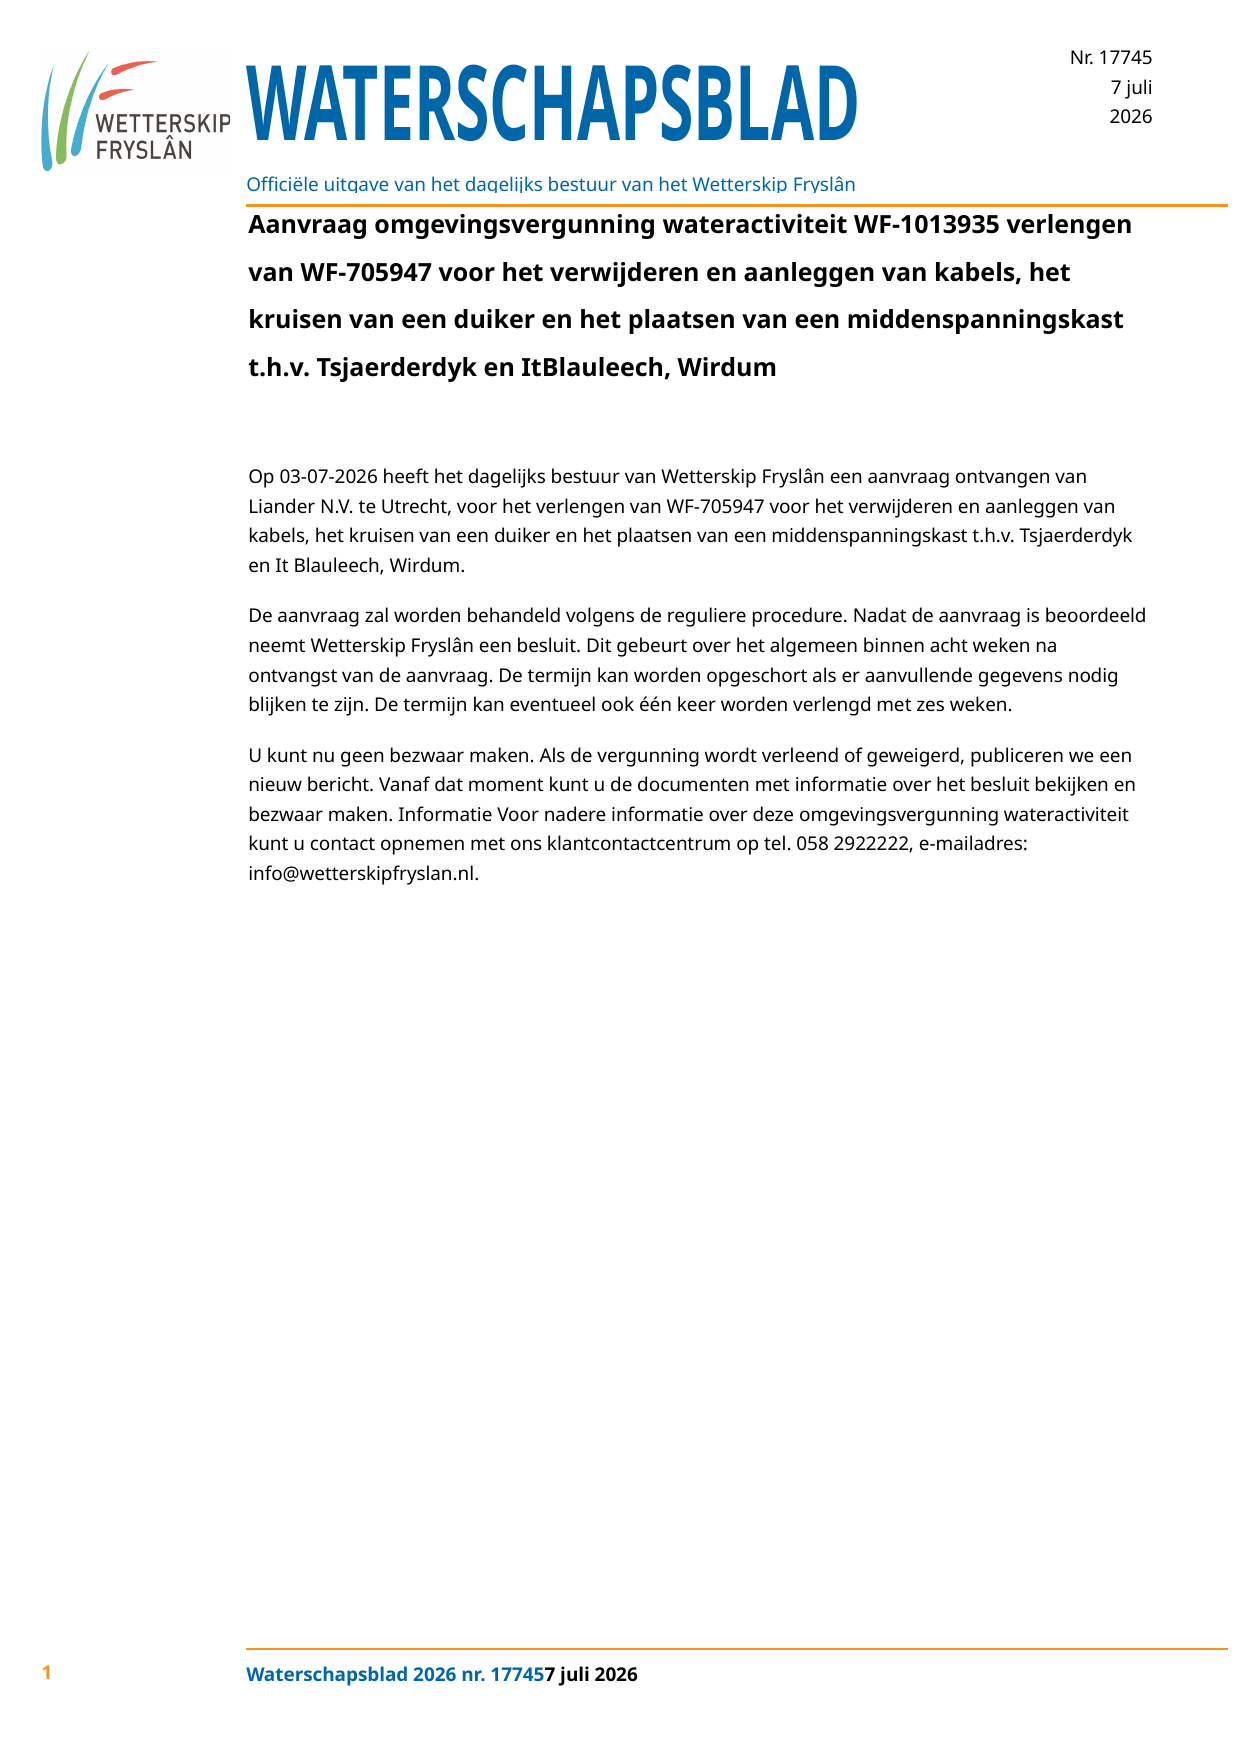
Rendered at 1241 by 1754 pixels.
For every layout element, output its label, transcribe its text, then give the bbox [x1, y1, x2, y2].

text U kunt nu geen bezwaar maken. Als de vergunning wordt verleend of geweigerd, publiceren we een nieuw bericht. Vanaf dat moment kunt u de documenten met informatie over het besluit bekijken en bezwaar maken. Informatie Voor nadere informatie over deze omgevingsvergunning wateractiviteit kunt u contact opnemen met ons klantcontactcentrum op tel. 058 2922222, e-mailadres: info@wetterskipfryslan.nl. [248, 742, 1152, 886]
text De aanvraag zal worden behandeld volgens de reguliere procedure. Nadat de aanvraag is beoordeeld neemt Wetterskip Fryslân een besluit. Dit gebeurt over het algemeen binnen acht weken na ontvangst van de aanvraag. De termijn kan worden opgeschort als er aanvullende gegevens nodig blijken te zijn. De termijn kan eventueel ook één keer worden verlengd met zes weken. [248, 603, 1152, 717]
text Op 03-07-2026 heeft het dagelijks bestuur van Wetterskip Fryslân een aanvraag ontvangen van Liander N.V. te Utrecht, voor het verlengen van WF-705947 voor het verwijderen en aanleggen van kabels, het kruisen van een duiker en het plaatsen van een middenspanningskast t.h.v. Tsjaerderdyk en It Blauleech, Wirdum. [248, 463, 1152, 578]
text Aanvraag omgevingsvergunning wateractiviteit WF-1013935 verlengen van WF-705947 voor het verwijderen en aanleggen van kabels, het kruisen van een duiker en het plaatsen van een middenspanningskast t.h.v. Tsjaerderdyk en ItBlauleech, Wirdum [248, 207, 1152, 384]
picture [41, 47, 231, 172]
